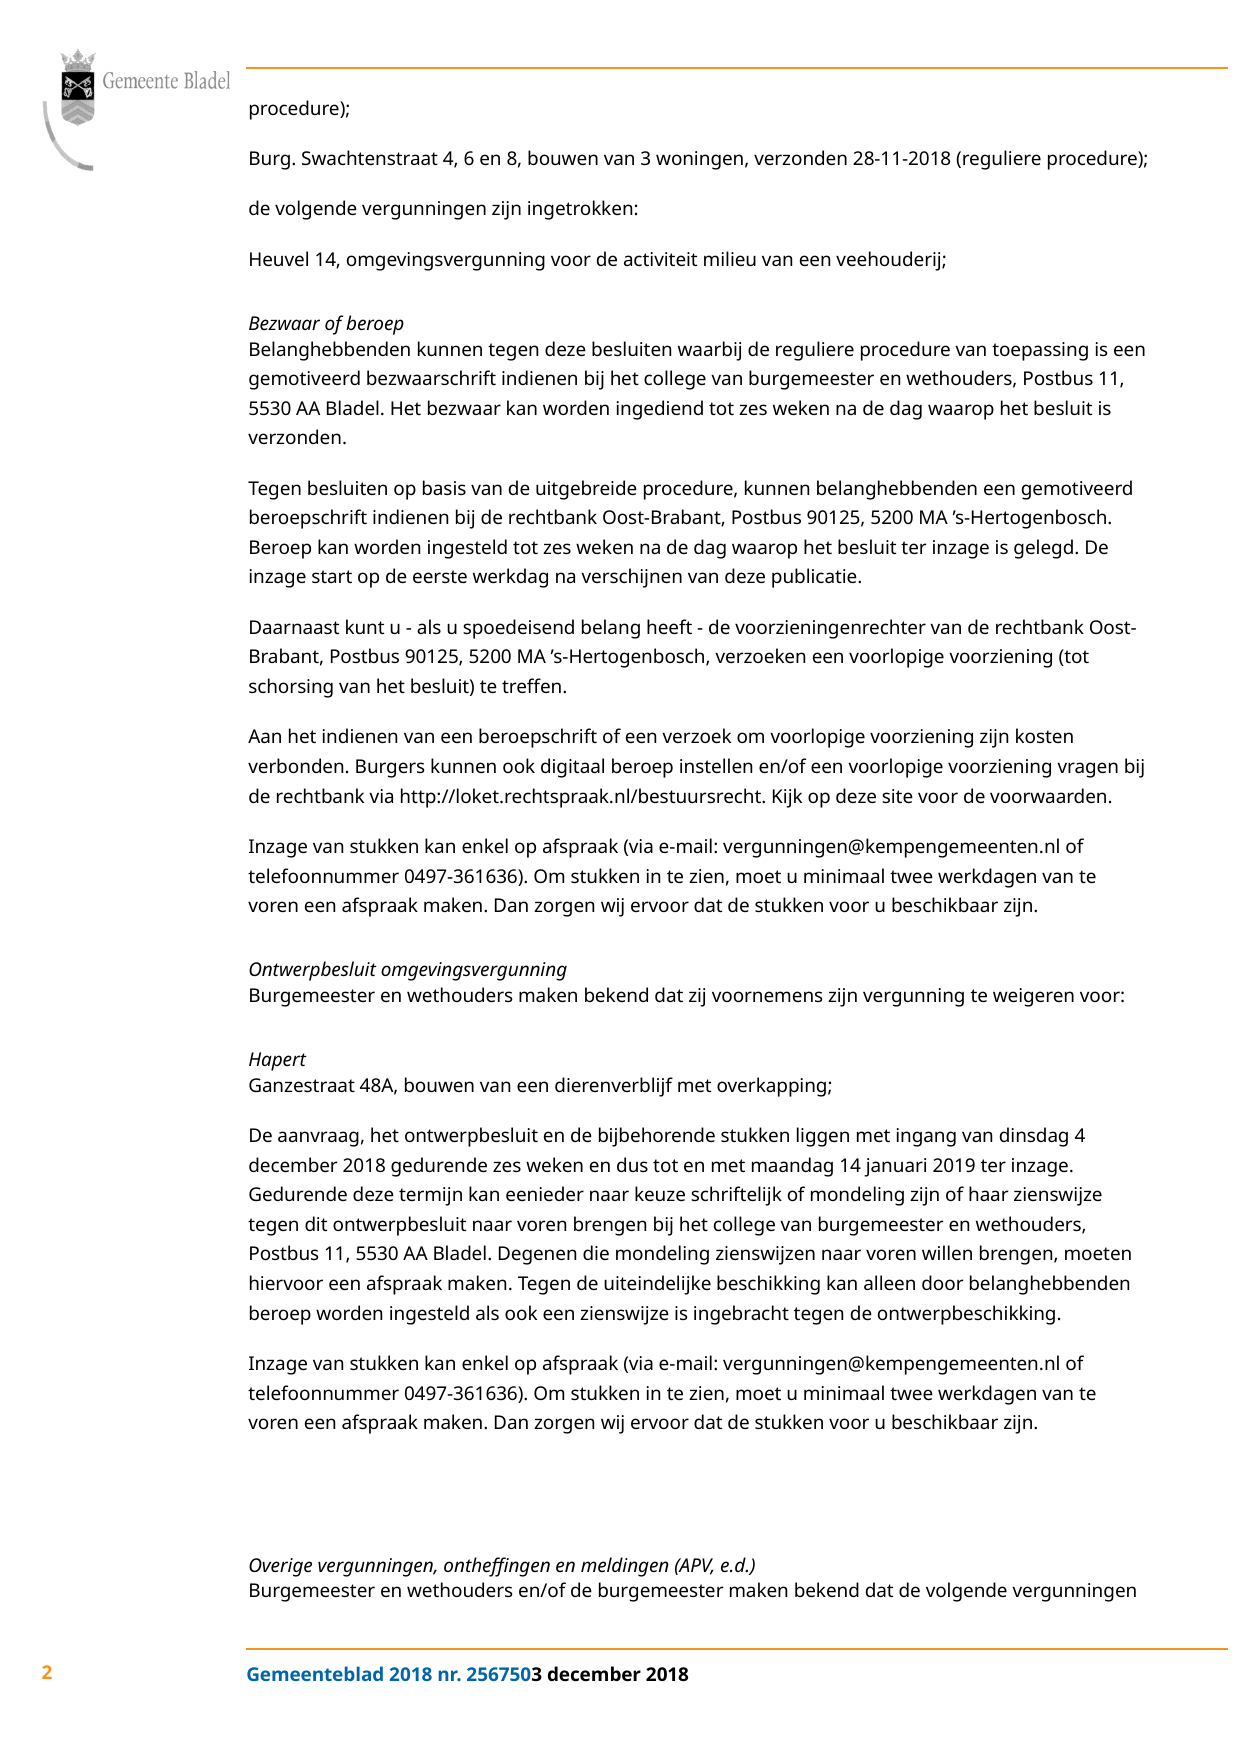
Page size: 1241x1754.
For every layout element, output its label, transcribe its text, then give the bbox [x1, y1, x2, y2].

text Tegen besluiten op basis van de uitgebreide procedure, kunnen belanghebbenden een gemotiveerd beroepschrift indienen bij de rechtbank Oost-Brabant, Postbus 90125, 5200 MA ’s-Hertogenbosch. Beroep kan worden ingesteld tot zes weken na de dag waarop het besluit ter inzage is gelegd. De inzage start op de eerste werkdag na verschijnen van deze publicatie. [248, 475, 1152, 589]
text De aanvraag, het ontwerpbesluit en de bijbehorende stukken liggen met ingang van dinsdag 4 december 2018 gedurende zes weken en dus tot en met maandag 14 januari 2019 ter inzage. Gedurende deze termijn kan eenieder naar keuze schriftelijk of mondeling zijn of haar zienswijze tegen dit ontwerpbesluit naar voren brengen bij het college van burgemeester en wethouders, Postbus 11, 5530 AA Bladel. Degenen die mondeling zienswijzen naar voren willen brengen, moeten hiervoor een afspraak maken. Tegen de uiteindelijke beschikking kan alleen door belanghebbenden beroep worden ingesteld als ook een zienswijze is ingebracht tegen de ontwerpbeschikking. [248, 1122, 1152, 1325]
text procedure); [248, 95, 1152, 121]
text Burg. Swachtenstraat 4, 6 en 8, bouwen van 3 woningen, verzonden 28-11-2018 (reguliere procedure); [248, 145, 1152, 171]
text Belanghebbenden kunnen tegen deze besluiten waarbij de reguliere procedure van toepassing is een gemotiveerd bezwaarschrift indienen bij het college van burgemeester en wethouders, Postbus 11, 5530 AA Bladel. Het bezwaar kan worden ingediend tot zes weken na de dag waarop het besluit is verzonden. [248, 336, 1152, 450]
text Hapert [248, 1046, 1152, 1072]
text Inzage van stukken kan enkel op afspraak (via e-mail: vergunningen@kempengemeenten.nl of telefoonnummer 0497-361636). Om stukken in te zien, moet u minimaal twee werkdagen van te voren een afspraak maken. Dan zorgen wij ervoor dat de stukken voor u beschikbaar zijn. [248, 1350, 1152, 1435]
text Ganzestraat 48A, bouwen van een dierenverblijf met overkapping; [248, 1072, 1152, 1097]
picture [41, 47, 231, 172]
text Heuvel 14, omgevingsvergunning voor de activiteit milieu van een veehouderij; [248, 246, 1152, 272]
text Burgemeester en wethouders en/of de burgemeester maken bekend dat de volgende vergunningen [248, 1577, 1152, 1603]
text de volgende vergunningen zijn ingetrokken: [248, 196, 1152, 221]
text Aan het indienen van een beroepschrift of een verzoek om voorlopige voorziening zijn kosten verbonden. Burgers kunnen ook digitaal beroep instellen en/of een voorlopige voorziening vragen bij de rechtbank via http://loket.rechtspraak.nl/bestuursrecht. Kijk op deze site voor de voorwaarden. [248, 724, 1152, 808]
text Overige vergunningen, ontheffingen en meldingen (APV, e.d.) [248, 1552, 1152, 1577]
text Ontwerpbesluit omgevingsvergunning [248, 956, 1152, 982]
text Daarnaast kunt u - als u spoedeisend belang heeft - de voorzieningenrechter van de rechtbank Oost-Brabant, Postbus 90125, 5200 MA ’s-Hertogenbosch, verzoeken een voorlopige voorziening (tot schorsing van het besluit) te treffen. [248, 614, 1152, 699]
text Burgemeester en wethouders maken bekend dat zij voornemens zijn vergunning te weigeren voor: [248, 982, 1152, 1008]
text Inzage van stukken kan enkel op afspraak (via e-mail: vergunningen@kempengemeenten.nl of telefoonnummer 0497-361636). Om stukken in te zien, moet u minimaal twee werkdagen van te voren een afspraak maken. Dan zorgen wij ervoor dat de stukken voor u beschikbaar zijn. [248, 833, 1152, 918]
text Bezwaar of beroep [248, 310, 1152, 336]
